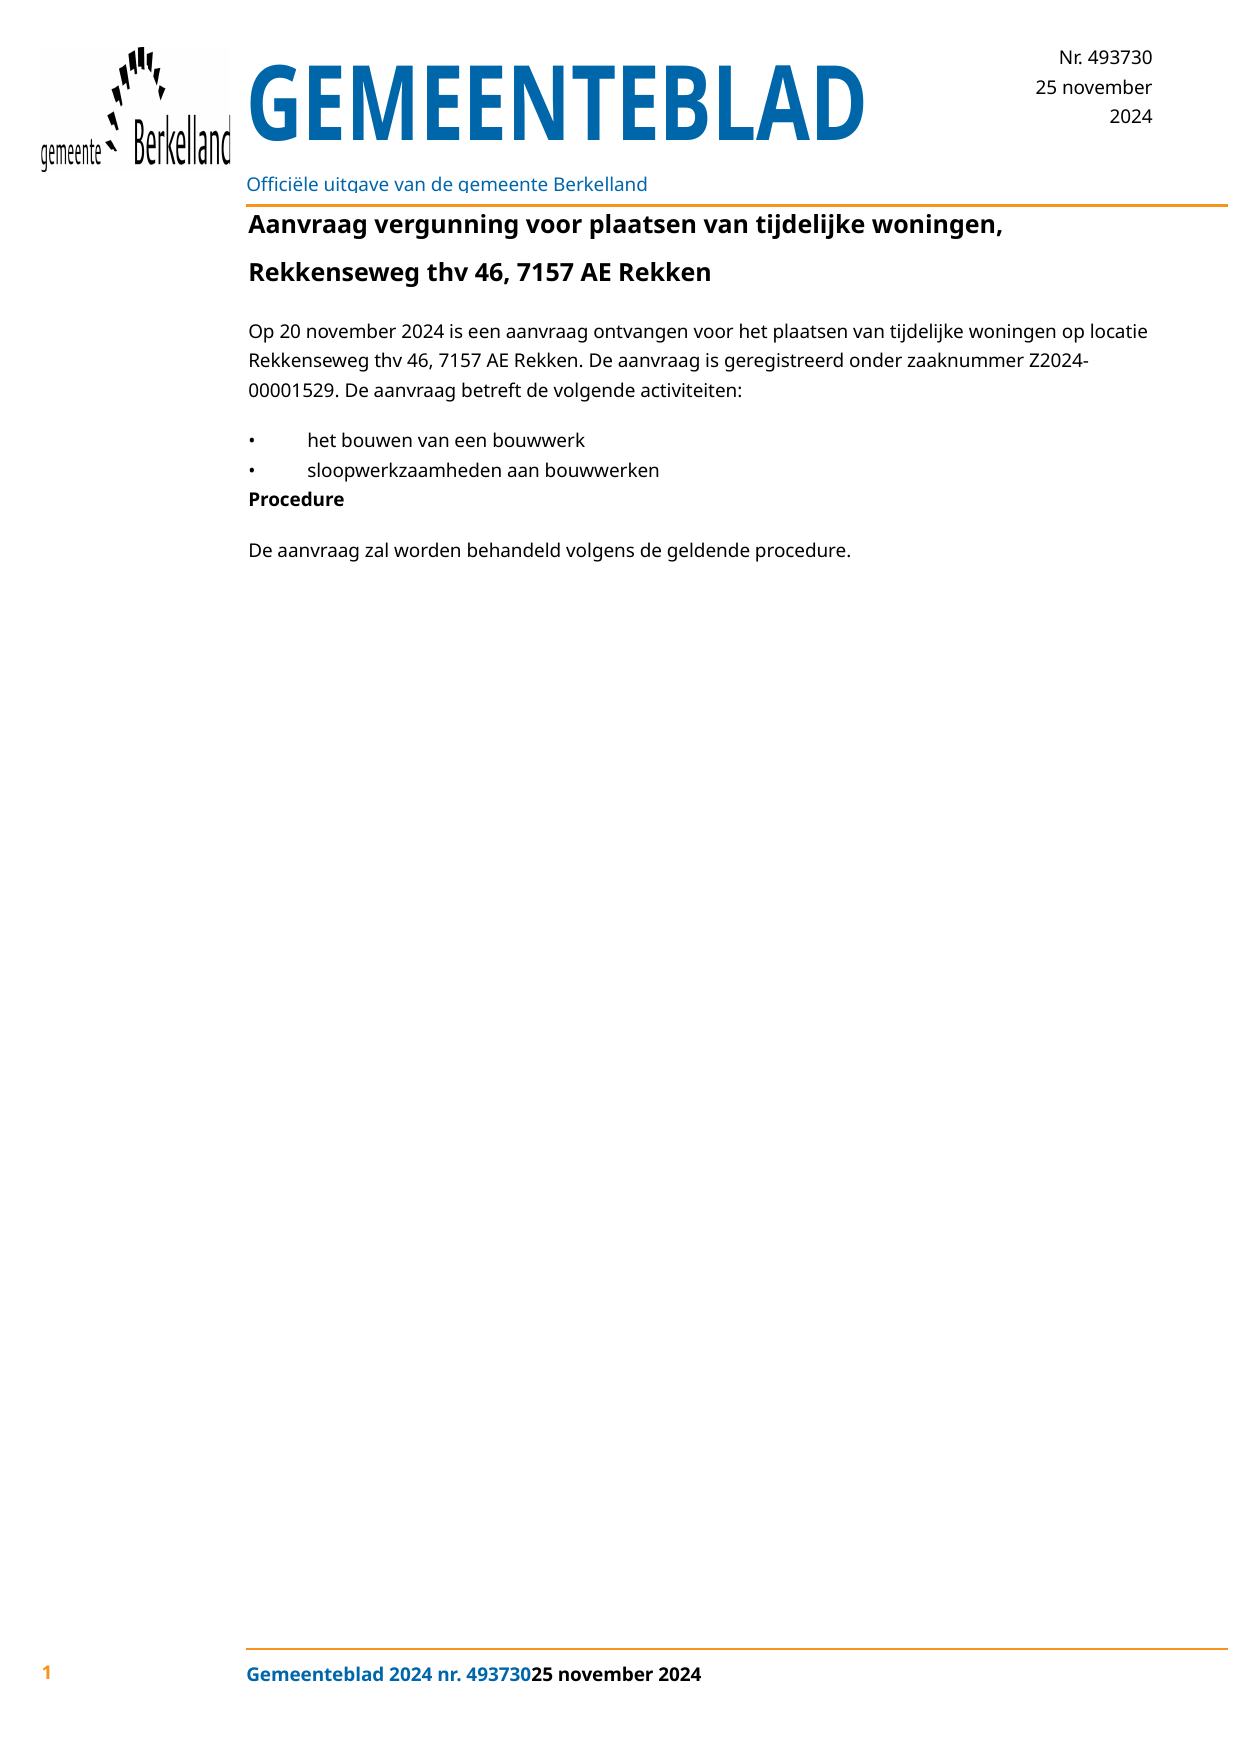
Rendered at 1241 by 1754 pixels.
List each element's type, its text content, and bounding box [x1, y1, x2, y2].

list sloopwerkzaamheden aan bouwwerken [248, 457, 1152, 483]
text Procedure [248, 487, 1152, 512]
picture [41, 47, 231, 172]
list het bouwen van een bouwwerk [248, 427, 1152, 453]
text De aanvraag zal worden behandeld volgens de geldende procedure. [248, 537, 1152, 563]
text Aanvraag vergunning voor plaatsen van tijdelijke woningen, Rekkenseweg thv 46, 7157 AE Rekken [248, 207, 1152, 288]
text Op 20 november 2024 is een aanvraag ontvangen voor het plaatsen van tijdelijke woningen op locatie Rekkenseweg thv 46, 7157 AE Rekken. De aanvraag is geregistreerd onder zaaknummer Z2024-00001529. De aanvraag betreft de volgende activiteiten: [248, 318, 1152, 403]
